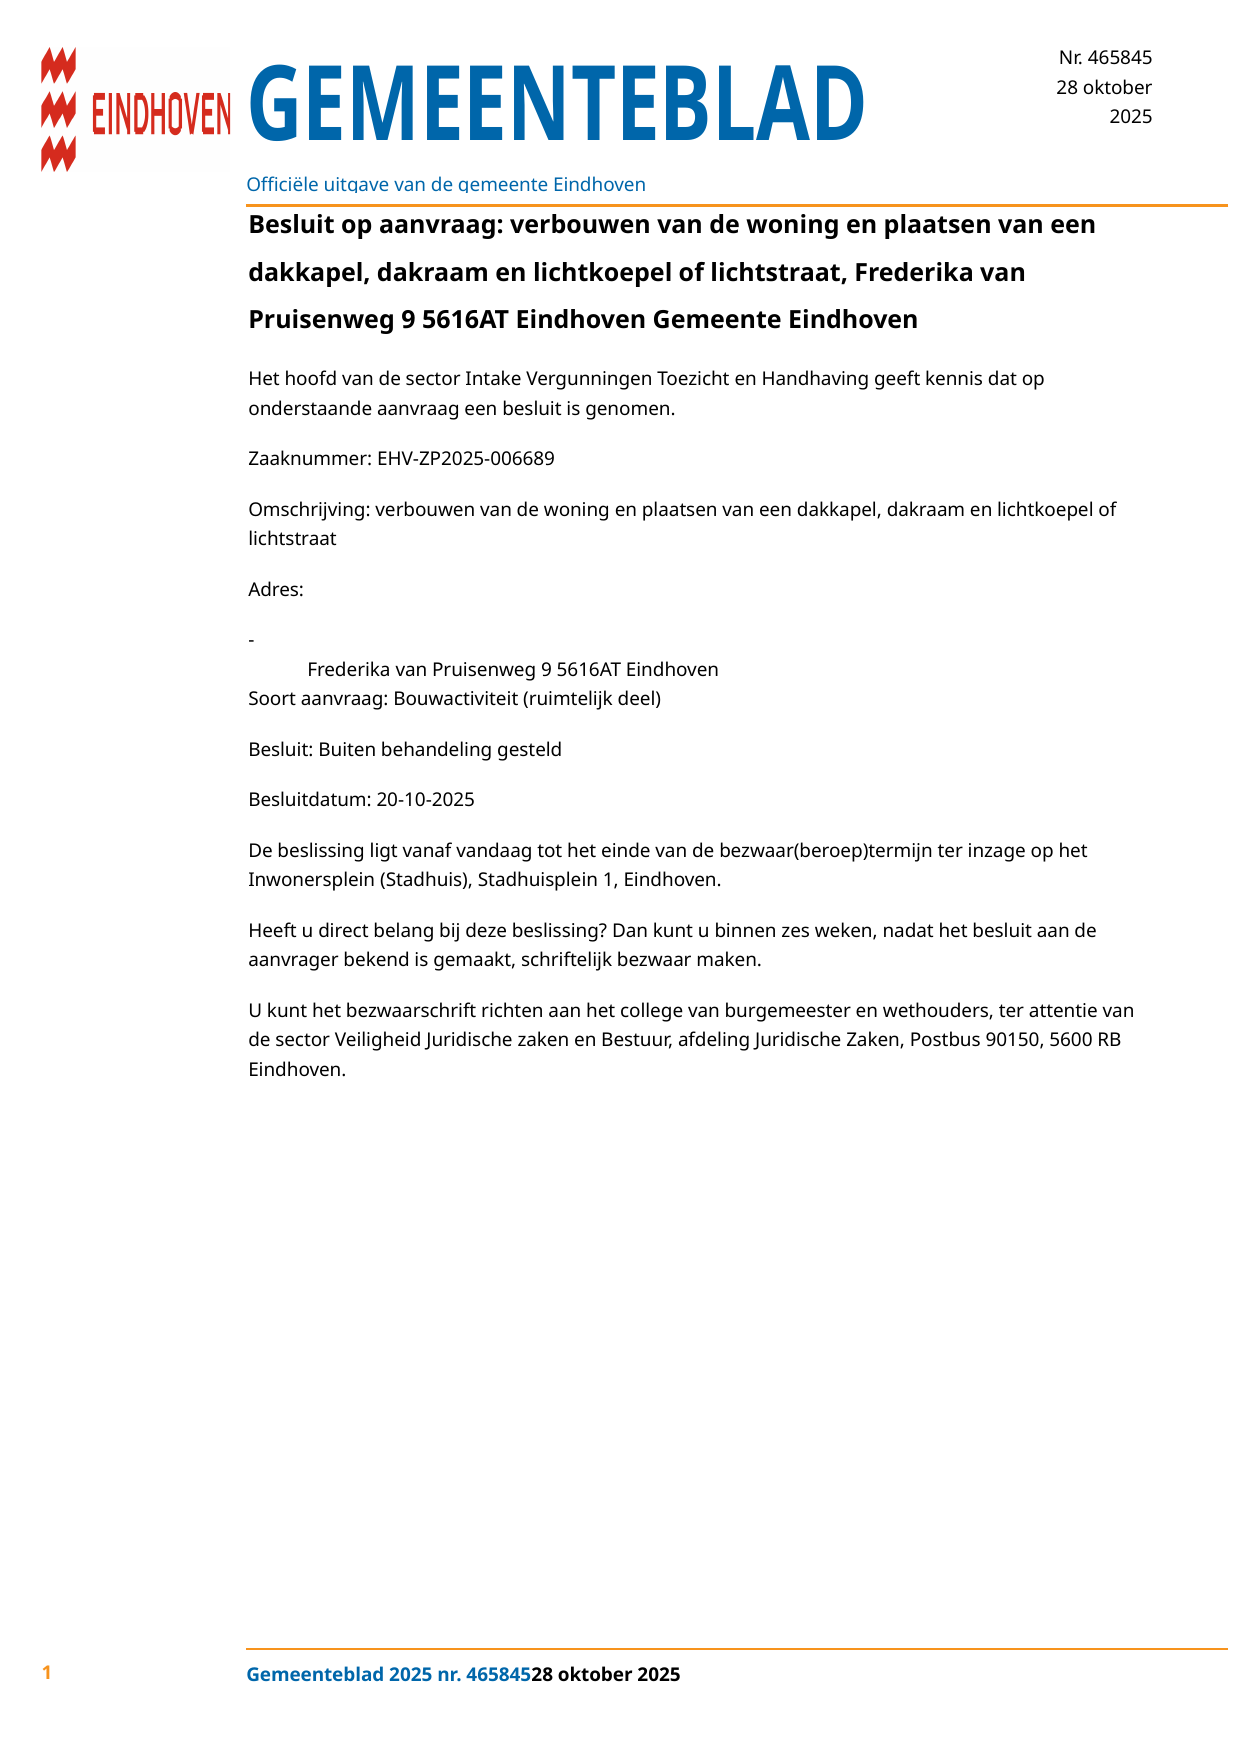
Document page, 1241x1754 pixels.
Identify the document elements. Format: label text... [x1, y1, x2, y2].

text Soort aanvraag: Bouwactiviteit (ruimtelijk deel) [248, 686, 1152, 711]
text Zaaknummer: EHV-ZP2025-006689 [248, 446, 1152, 471]
text De beslissing ligt vanaf vandaag tot het einde van de bezwaar(beroep)termijn ter inzage op het Inwonersplein (Stadhuis), Stadhuisplein 1, Eindhoven. [248, 837, 1152, 892]
picture [41, 47, 231, 172]
text U kunt het bezwaarschrift richten aan het college van burgemeester en wethouders, ter attentie van de sector Veiligheid Juridische zaken en Bestuur, afdeling Juridische Zaken, Postbus 90150, 5600 RB Eindhoven. [248, 997, 1152, 1082]
text Heeft u direct belang bij deze beslissing? Dan kunt u binnen zes weken, nadat het besluit aan de aanvrager bekend is gemaakt, schriftelijk bezwaar maken. [248, 917, 1152, 972]
text Adres: [248, 576, 1152, 602]
text Omschrijving: verbouwen van de woning en plaatsen van een dakkapel, dakraam en lichtkoepel of lichtstraat [248, 496, 1152, 551]
text Besluit op aanvraag: verbouwen van de woning en plaatsen van een dakkapel, dakraam en lichtkoepel of lichtstraat, Frederika van Pruisenweg 9 5616AT Eindhoven Gemeente Eindhoven [248, 207, 1152, 336]
text Besluitdatum: 20-10-2025 [248, 786, 1152, 812]
text Het hoofd van de sector Intake Vergunningen Toezicht en Handhaving geeft kennis dat op onderstaande aanvraag een besluit is genomen. [248, 366, 1152, 421]
text Besluit: Buiten behandeling gesteld [248, 736, 1152, 762]
list Frederika van Pruisenweg 9 5616AT Eindhoven [248, 656, 1152, 682]
